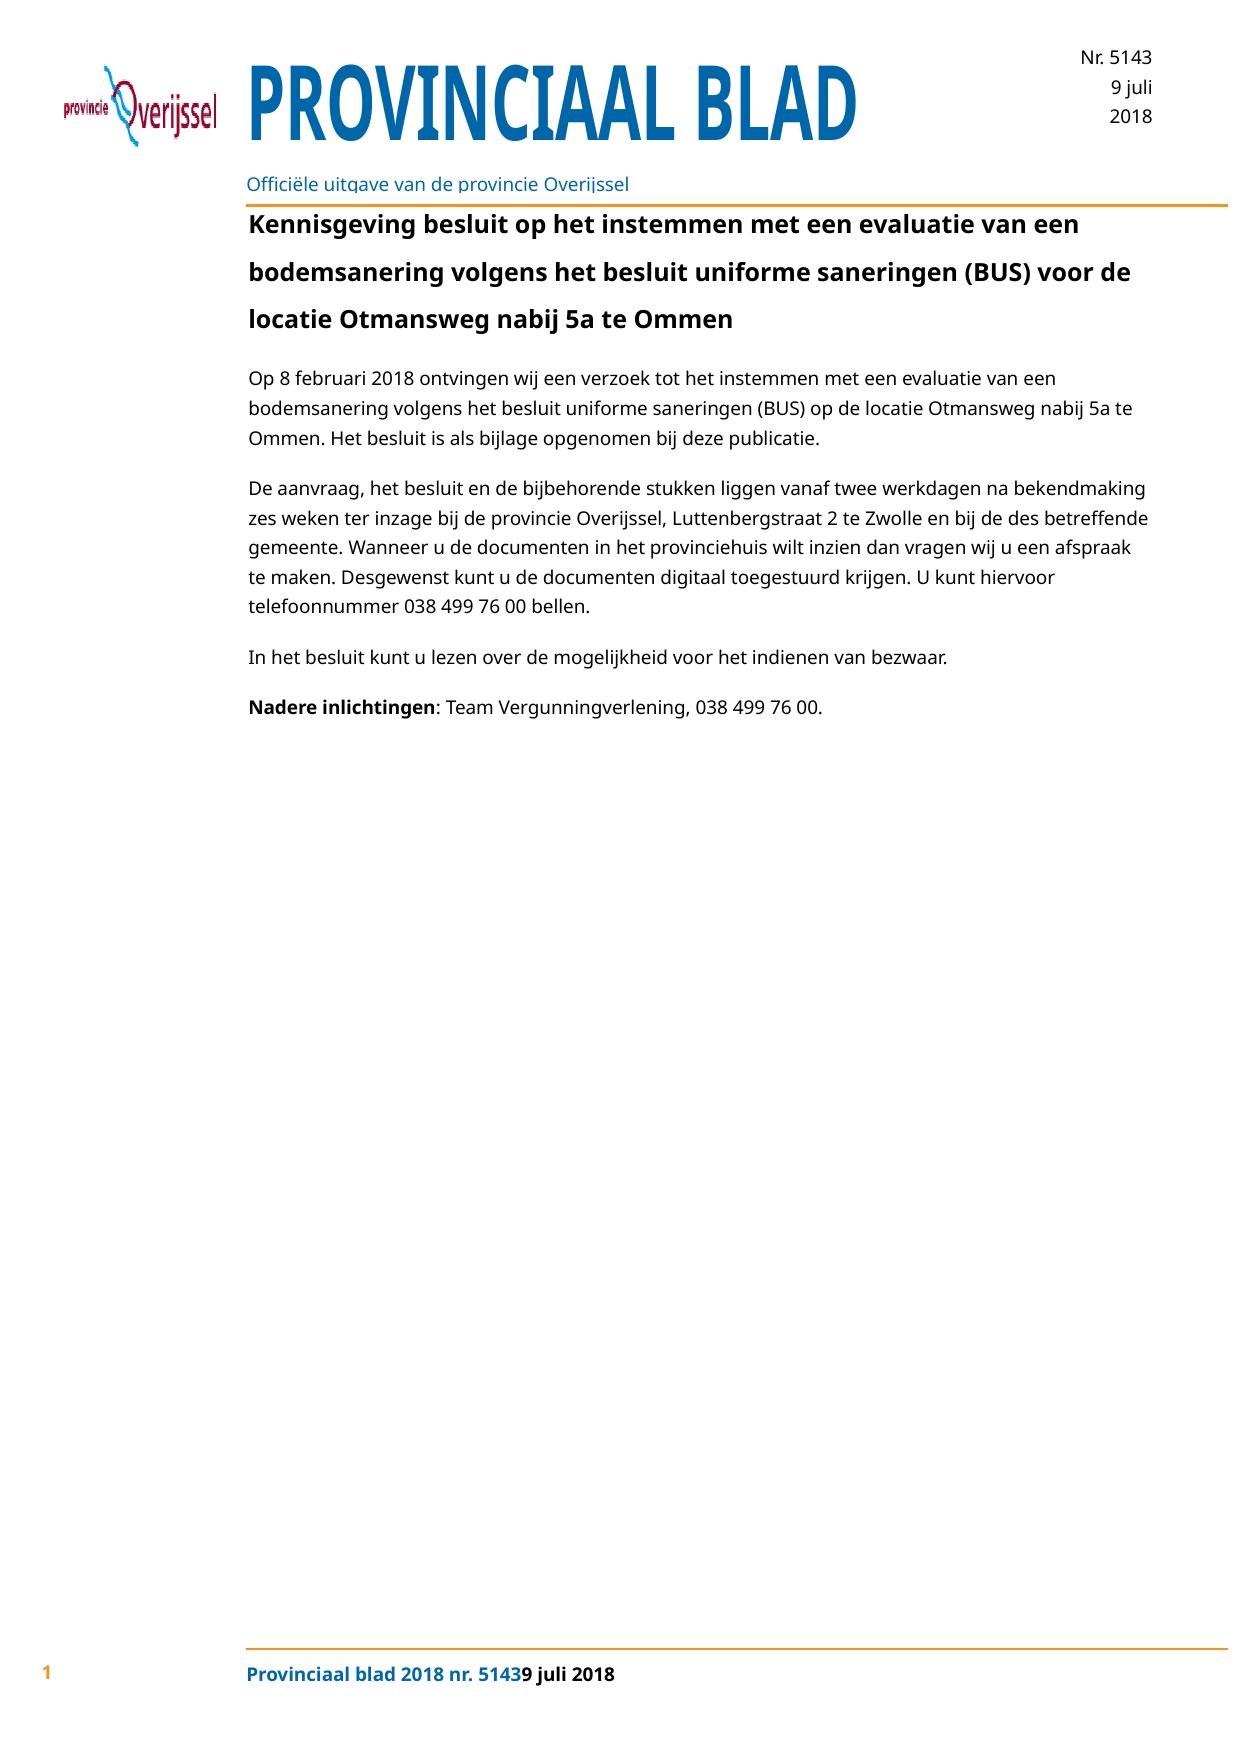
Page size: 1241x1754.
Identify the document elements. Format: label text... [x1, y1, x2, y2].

text De aanvraag, het besluit en de bijbehorende stukken liggen vanaf twee werkdagen na bekendmaking zes weken ter inzage bij de provincie Overijssel, Luttenbergstraat 2 te Zwolle en bij de des betreffende gemeente. Wanneer u de documenten in het provinciehuis wilt inzien dan vragen wij u een afspraak te maken. Desgewenst kunt u de documenten digitaal toegestuurd krijgen. U kunt hiervoor telefoonnummer 038 499 76 00 bellen. [248, 475, 1152, 619]
picture [41, 47, 231, 172]
text Kennisgeving besluit op het instemmen met een evaluatie van een bodemsanering volgens het besluit uniforme saneringen (BUS) voor de locatie Otmansweg nabij 5a te Ommen [248, 207, 1152, 336]
text In het besluit kunt u lezen over de mogelijkheid voor het indienen van bezwaar. [248, 644, 1152, 669]
text Nadere inlichtingen: Team Vergunningverlening, 038 499 76 00. [248, 694, 1152, 720]
text Op 8 februari 2018 ontvingen wij een verzoek tot het instemmen met een evaluatie van een bodemsanering volgens het besluit uniforme saneringen (BUS) op de locatie Otmansweg nabij 5a te Ommen. Het besluit is als bijlage opgenomen bij deze publicatie. [248, 366, 1152, 450]
